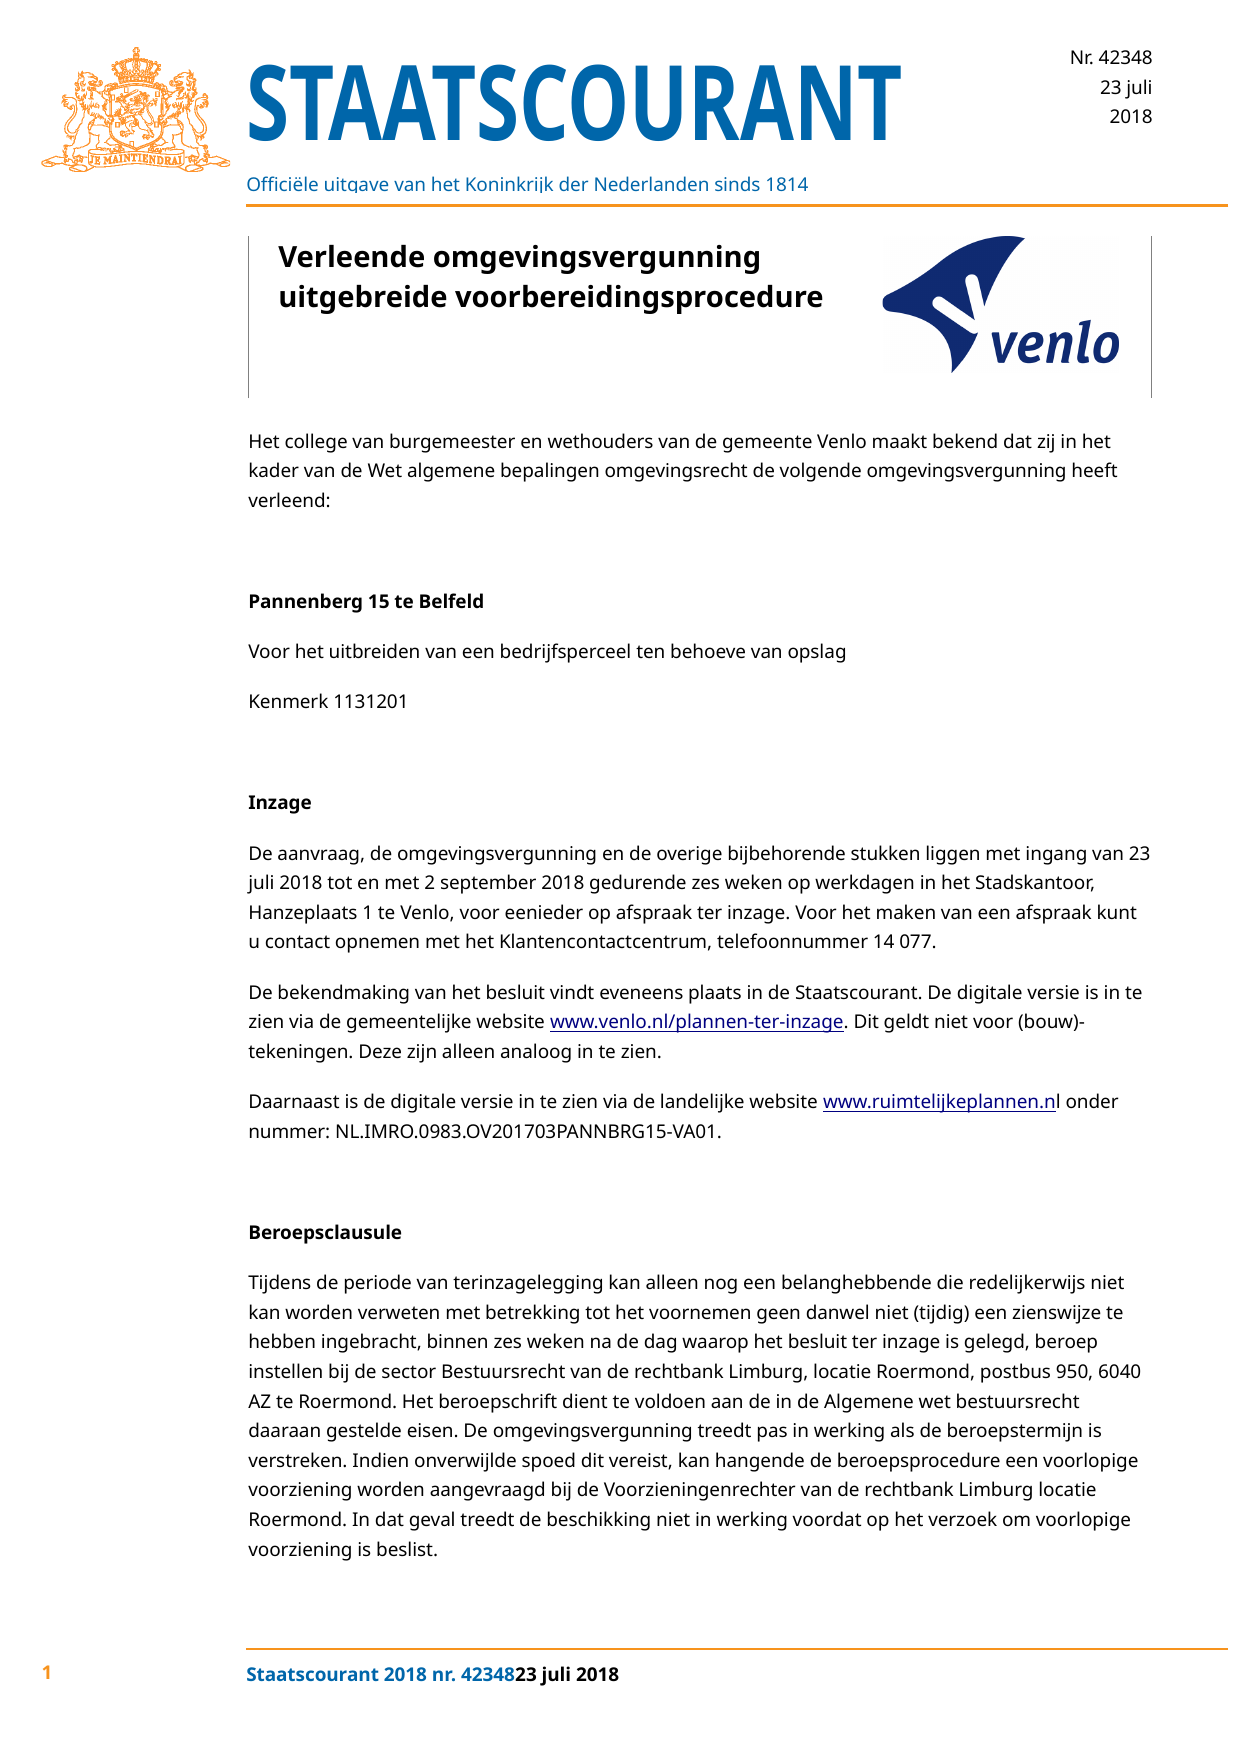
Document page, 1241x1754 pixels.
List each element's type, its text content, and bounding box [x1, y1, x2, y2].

text Inzage [248, 789, 1152, 815]
text De bekendmaking van het besluit vindt eveneens plaats in de Staatscourant. De digitale versie is in te zien via de gemeentelijke website www.venlo.nl/plannen-ter-inzage. Dit geldt niet voor (bouw)-tekeningen. Deze zijn alleen analoog in te zien. [248, 979, 1152, 1064]
text Pannenberg 15 te Belfeld [248, 588, 1152, 614]
picture [882, 236, 1119, 373]
text De aanvraag, de omgevingsvergunning en de overige bijbehorende stukken liggen met ingang van 23 juli 2018 tot en met 2 september 2018 gedurende zes weken op werkdagen in het Stadskantoor, Hanzeplaats 1 te Venlo, voor eenieder op afspraak ter inzage. Voor het maken van een afspraak kunt u contact opnemen met het Klantencontactcentrum, telefoonnummer 14 077. [248, 840, 1152, 954]
text Beroepsclausule [248, 1219, 1152, 1245]
text Kenmerk 1131201 [248, 689, 1152, 714]
text Tijdens de periode van terinzagelegging kan alleen nog een belanghebbende die redelijkerwijs niet kan worden verweten met betrekking tot het voornemen geen danwel niet (tijdig) een zienswijze te hebben ingebracht, binnen zes weken na de dag waarop het besluit ter inzage is gelegd, beroep instellen bij de sector Bestuursrecht van de rechtbank Limburg, locatie Roermond, postbus 950, 6040 AZ te Roermond. Het beroepschrift dient te voldoen aan de in de Algemene wet bestuursrecht daaraan gestelde eisen. De omgevingsvergunning treedt pas in werking als de beroepstermijn is verstreken. Indien onverwijlde spoed dit vereist, kan hangende de beroepsprocedure een voorlopige voorziening worden aangevraagd bij de Voorzieningenrechter van de rechtbank Limburg locatie Roermond. In dat geval treedt de beschikking niet in werking voordat op het verzoek om voorlopige voorziening is beslist. [248, 1269, 1152, 1562]
text Daarnaast is de digitale versie in te zien via de landelijke website www.ruimtelijkeplannen.nl onder nummer: NL.IMRO.0983.OV201703PANNBRG15-VA01. [248, 1089, 1152, 1144]
picture [41, 47, 231, 172]
table_header Verleende omgevingsvergunning uitgebreide voorbereidingsprocedure [249, 236, 850, 398]
text Voor het uitbreiden van een bedrijfsperceel ten behoeve van opslag [248, 638, 1152, 664]
table_header [850, 236, 1151, 398]
text Het college van burgemeester en wethouders van de gemeente Venlo maakt bekend dat zij in het kader van de Wet algemene bepalingen omgevingsrecht de volgende omgevingsvergunning heeft verleend: [248, 428, 1152, 513]
